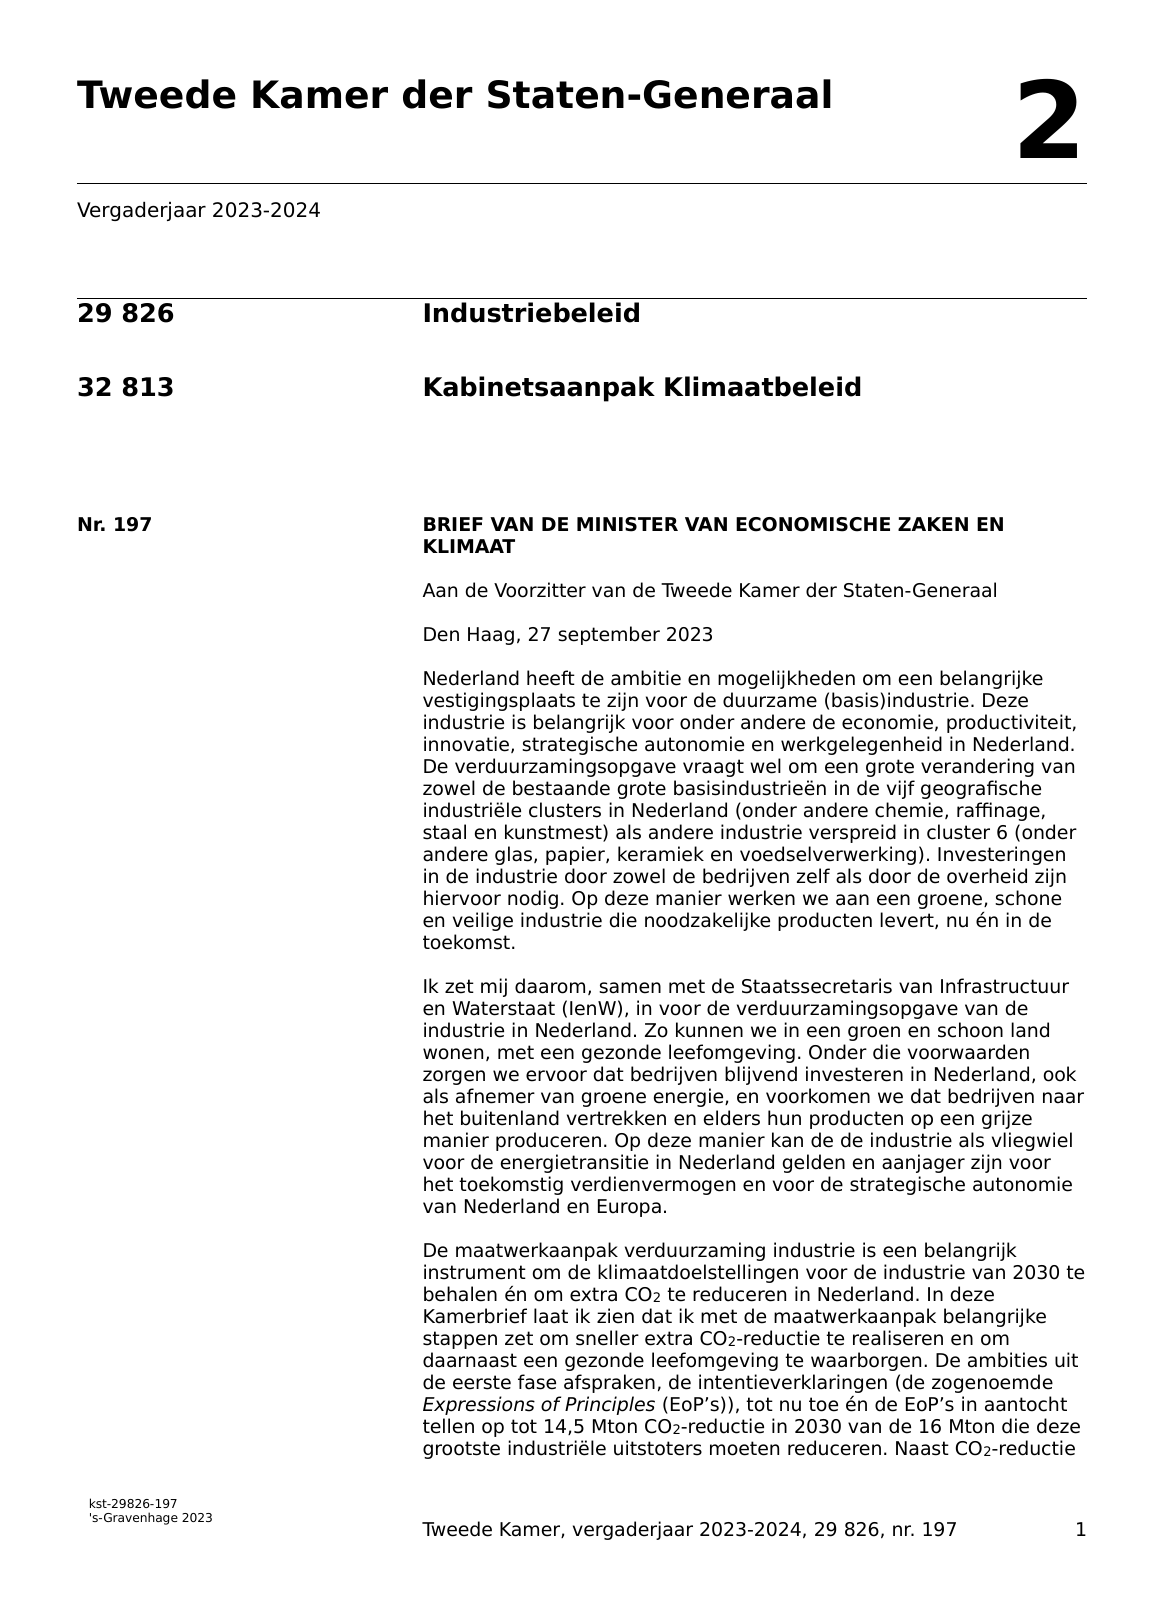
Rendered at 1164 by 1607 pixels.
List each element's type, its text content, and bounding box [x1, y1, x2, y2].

text Nederland heeft de ambitie en mogelijkheden om een belangrijke vestigingsplaats te zijn voor de duurzame (basis)industrie. Deze industrie is belangrijk voor onder andere de economie, productiviteit, innovatie, strategische autonomie en werkgelegenheid in Nederland. De verduurzamingsopgave vraagt wel om een grote verandering van zowel de bestaande grote basisindustrieën in de vijf geografische industriële clusters in Nederland (onder andere chemie, raffinage, staal en kunstmest) als andere industrie verspreid in cluster 6 (onder andere glas, papier, keramiek en voedselverwerking). Investeringen in de industrie door zowel de bedrijven zelf als door de overheid zijn hiervoor nodig. Op deze manier werken we aan een groene, schone en veilige industrie die noodzakelijke producten levert, nu én in de toekomst. [422, 668, 1087, 954]
text 's-Gravenhage 2023 [88, 1511, 323, 1525]
subtitle 29 826 Industriebeleid [77, 299, 1087, 329]
text kst-29826-197 [88, 1497, 323, 1511]
text Den Haag, 27 september 2023 [422, 624, 1087, 646]
table_cell Vergaderjaar 2023-2024 [77, 184, 1087, 298]
text Ik zet mij daarom, samen met de Staatssecretaris van Infrastructuur en Waterstaat (IenW), in voor de verduurzamingsopgave van de industrie in Nederland. Zo kunnen we in een groen en schoon land wonen, met een gezonde leefomgeving. Onder die voorwaarden zorgen we ervoor dat bedrijven blijvend investeren in Nederland, ook als afnemer van groene energie, en voorkomen we dat bedrijven naar het buitenland vertrekken en elders hun producten op een grijze manier produceren. Op deze manier kan de de industrie als vliegwiel voor de energietransitie in Nederland gelden en aanjager zijn voor het toekomstig verdienvermogen en voor de strategische autonomie van Nederland en Europa. [422, 976, 1087, 1218]
text De maatwerkaanpak verduurzaming industrie is een belangrijk instrument om de klimaatdoelstellingen voor de industrie van 2030 te behalen én om extra CO2 te reduceren in Nederland. In deze Kamerbrief laat ik zien dat ik met de maatwerkaanpak belangrijke stappen zet om sneller extra CO2-reductie te realiseren en om daarnaast een gezonde leefomgeving te waarborgen. De ambities uit de eerste fase afspraken, de intentieverklaringen (de zogenoemde Expressions of Principles (EoP’s)), tot nu toe én de EoP’s in aantocht tellen op tot 14,5 Mton CO2-reductie in 2030 van de 16 Mton die deze grootste industriële uitstoters moeten reduceren. Naast CO2-reductie [422, 1240, 1087, 1460]
table_header Tweede Kamer der Staten-Generaal [77, 59, 886, 183]
subtitle Nr. 197 BRIEF VAN DE MINISTER VAN ECONOMISCHE ZAKEN EN KLIMAAT [77, 514, 1087, 558]
subtitle 32 813 Kabinetsaanpak Klimaatbeleid [77, 373, 1087, 403]
text Aan de Voorzitter van de Tweede Kamer der Staten-Generaal [422, 580, 1087, 602]
table_header 2 [886, 59, 1087, 183]
